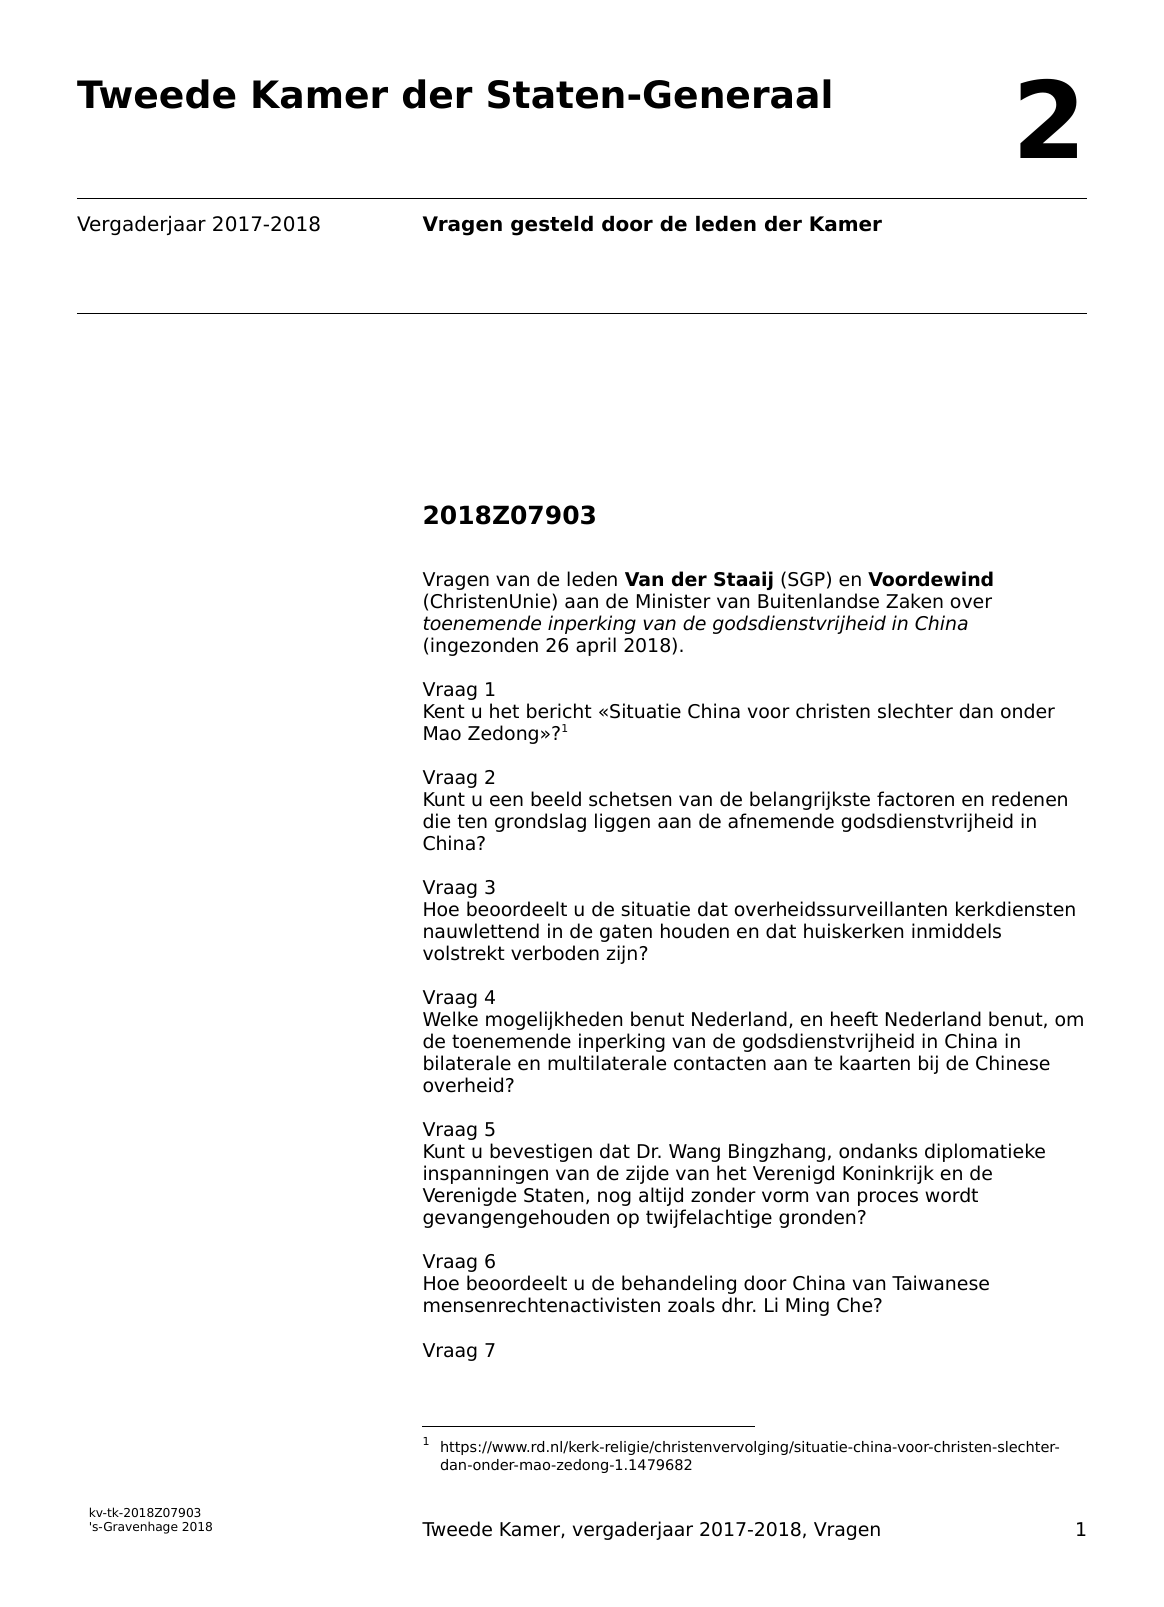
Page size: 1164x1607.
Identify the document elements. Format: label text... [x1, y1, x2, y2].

text Vraag 5 [422, 1119, 1087, 1141]
table_header Tweede Kamer der Staten-Generaal [77, 59, 886, 198]
text Vragen van de leden Van der Staaij (SGP) en Voordewind (ChristenUnie) aan de Minister van Buitenlandse Zaken over toenemende inperking van de godsdienstvrijheid in China (ingezonden 26 april 2018). [422, 569, 1087, 657]
text Kunt u een beeld schetsen van de belangrijkste factoren en redenen die ten grondslag liggen aan de afnemende godsdienstvrijheid in China? [422, 789, 1087, 855]
text Vraag 4 [422, 987, 1087, 1009]
text Vraag 2 [422, 767, 1087, 789]
text Hoe beoordeelt u de behandeling door China van Taiwanese mensenrechtenactivisten zoals dhr. Li Ming Che? [422, 1273, 1087, 1317]
text Vraag 6 [422, 1251, 1087, 1273]
text Welke mogelijkheden benut Nederland, en heeft Nederland benut, om de toenemende inperking van de godsdienstvrijheid in China in bilaterale en multilaterale contacten aan te kaarten bij de Chinese overheid? [422, 1009, 1087, 1097]
text Vraag 1 [422, 679, 1087, 701]
text https://www.rd.nl/kerk-religie/christenvervolging/situatie-china-voor-christen-slechter-dan-onder-mao-zedong-1.1479682 [422, 1435, 1087, 1474]
table_cell Vragen gesteld door de leden der Kamer [422, 199, 1087, 313]
text Kent u het bericht «Situatie China voor christen slechter dan onder Mao Zedong»? [422, 701, 1087, 745]
text Kunt u bevestigen dat Dr. Wang Bingzhang, ondanks diplomatieke inspanningen van de zijde van het Verenigd Koninkrijk en de Verenigde Staten, nog altijd zonder vorm van proces wordt gevangengehouden op twijfelachtige gronden? [422, 1141, 1087, 1229]
text 's-Gravenhage 2018 [88, 1520, 323, 1534]
text Hoe beoordeelt u de situatie dat overheidssurveillanten kerkdiensten nauwlettend in de gaten houden en dat huiskerken inmiddels volstrekt verboden zijn? [422, 899, 1087, 965]
text Vraag 3 [422, 877, 1087, 899]
table_cell Vergaderjaar 2017-2018 [77, 199, 422, 313]
text Vraag 7 [422, 1339, 1087, 1361]
text 2018Z07903 [422, 501, 1087, 531]
table_header 2 [886, 59, 1087, 198]
text kv-tk-2018Z07903 [88, 1506, 323, 1520]
